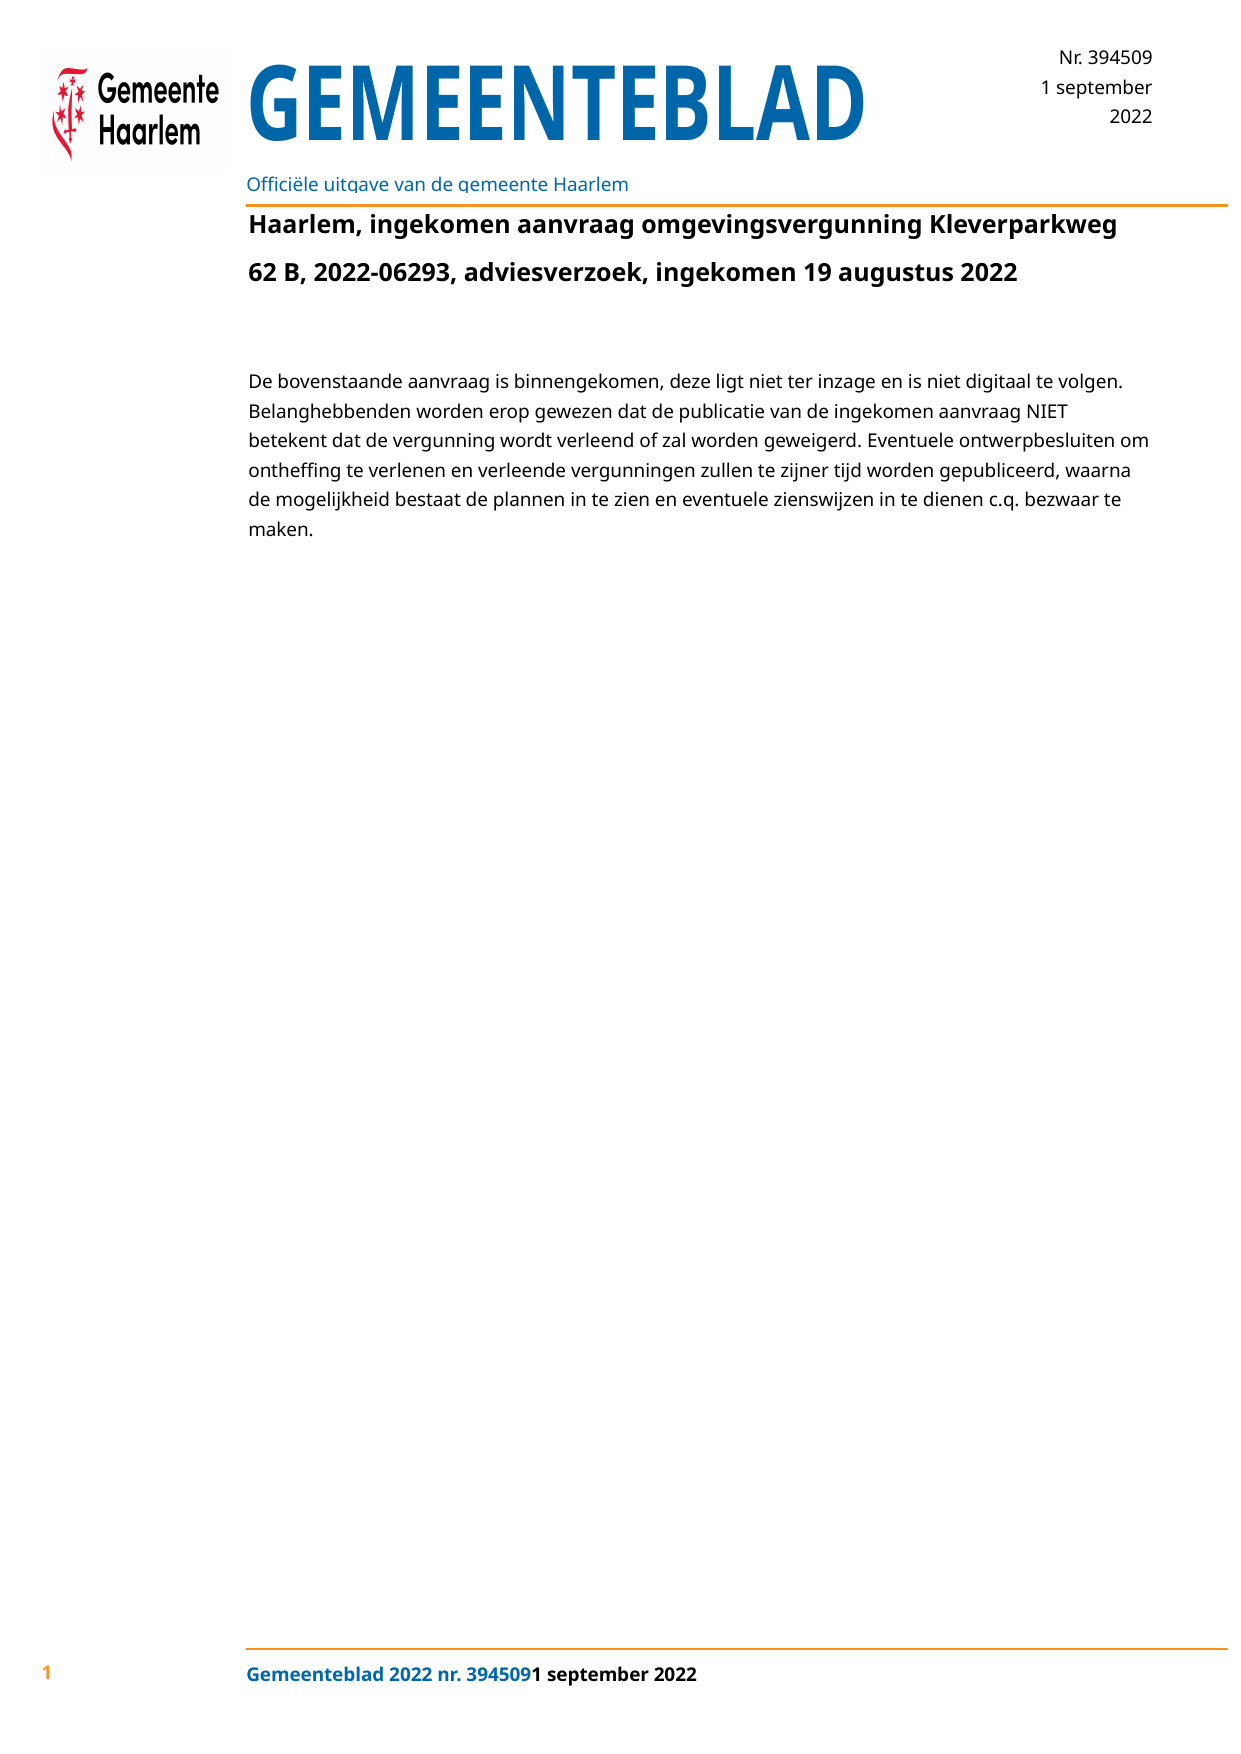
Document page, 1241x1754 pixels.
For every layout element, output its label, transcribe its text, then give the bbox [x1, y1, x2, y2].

text De bovenstaande aanvraag is binnengekomen, deze ligt niet ter inzage en is niet digitaal te volgen. Belanghebbenden worden erop gewezen dat de publicatie van de ingekomen aanvraag NIET betekent dat de vergunning wordt verleend of zal worden geweigerd. Eventuele ontwerpbesluiten om ontheffing te verlenen en verleende vergunningen zullen te zijner tijd worden gepubliceerd, waarna de mogelijkheid bestaat de plannen in te zien en eventuele zienswijzen in te dienen c.q. bezwaar te maken. [248, 368, 1152, 542]
picture [41, 47, 231, 172]
text Haarlem, ingekomen aanvraag omgevingsvergunning Kleverparkweg 62 B, 2022-06293, adviesverzoek, ingekomen 19 augustus 2022 [248, 207, 1152, 288]
